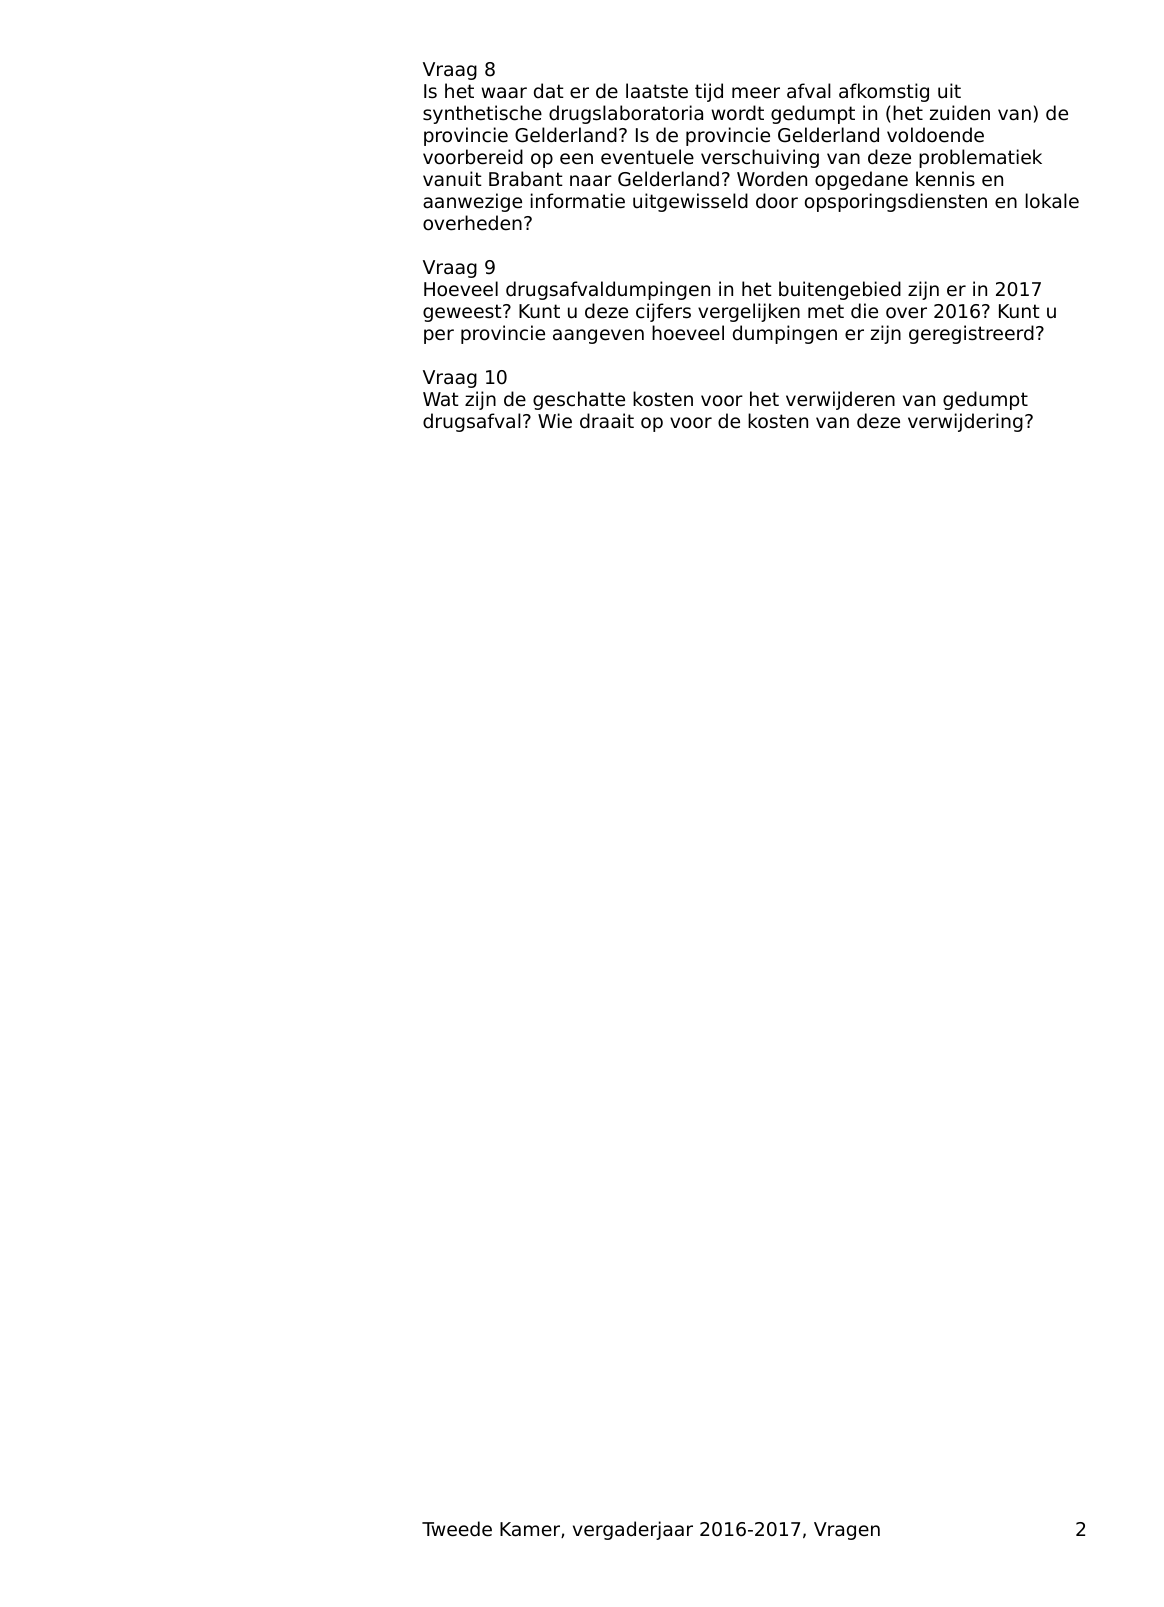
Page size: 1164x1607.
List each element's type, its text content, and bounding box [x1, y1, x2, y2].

text Vraag 10 [422, 367, 1087, 389]
text Wat zijn de geschatte kosten voor het verwijderen van gedumpt drugsafval? Wie draait op voor de kosten van deze verwijdering? [422, 389, 1087, 433]
text Is het waar dat er de laatste tijd meer afval afkomstig uit synthetische drugslaboratoria wordt gedumpt in (het zuiden van) de provincie Gelderland? Is de provincie Gelderland voldoende voorbereid op een eventuele verschuiving van deze problematiek vanuit Brabant naar Gelderland? Worden opgedane kennis en aanwezige informatie uitgewisseld door opsporingsdiensten en lokale overheden? [422, 81, 1087, 235]
text Hoeveel drugsafvaldumpingen in het buitengebied zijn er in 2017 geweest? Kunt u deze cijfers vergelijken met die over 2016? Kunt u per provincie aangeven hoeveel dumpingen er zijn geregistreerd? [422, 279, 1087, 345]
text Vraag 9 [422, 257, 1087, 279]
text Vraag 8 [422, 59, 1087, 81]
